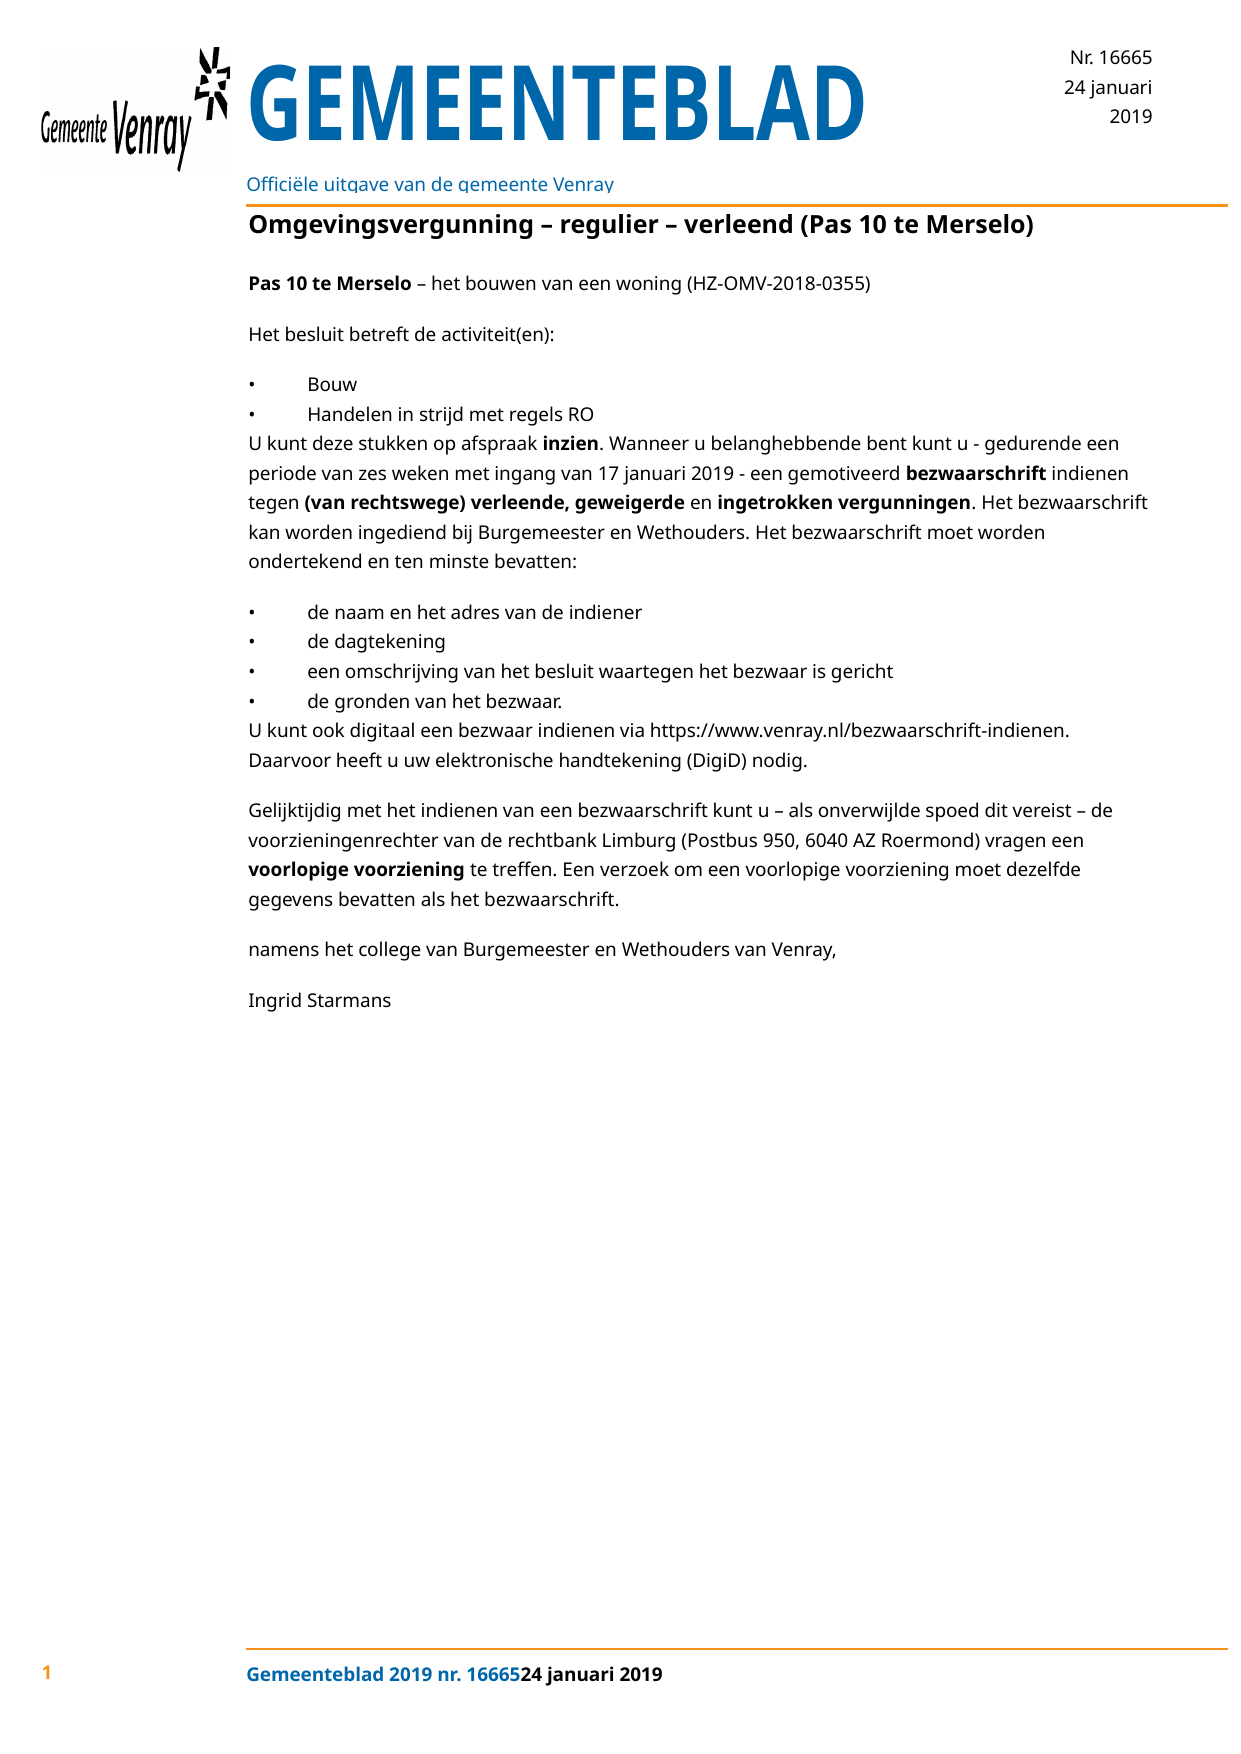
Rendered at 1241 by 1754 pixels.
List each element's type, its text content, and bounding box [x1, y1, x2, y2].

list Handelen in strijd met regels RO [248, 401, 1152, 426]
list Bouw [248, 371, 1152, 397]
text Pas 10 te Merselo – het bouwen van een woning (HZ-OMV-2018-0355) [248, 270, 1152, 296]
text Gelijktijdig met het indienen van een bezwaarschrift kunt u – als onverwijlde spoed dit vereist – de voorzieningenrechter van de rechtbank Limburg (Postbus 950, 6040 AZ Roermond) vragen een voorlopige voorziening te treffen. Een verzoek om een voorlopige voorziening moet dezelfde gegevens bevatten als het bezwaarschrift. [248, 797, 1152, 912]
text Omgevingsvergunning – regulier – verleend (Pas 10 te Merselo) [248, 207, 1152, 241]
text Ingrid Starmans [248, 987, 1152, 1013]
picture [41, 47, 231, 172]
list de naam en het adres van de indiener [248, 599, 1152, 625]
text namens het college van Burgemeester en Wethouders van Venray, [248, 937, 1152, 962]
list een omschrijving van het besluit waartegen het bezwaar is gericht [248, 658, 1152, 684]
text Het besluit betreft de activiteit(en): [248, 321, 1152, 346]
text U kunt deze stukken op afspraak inzien. Wanneer u belanghebbende bent kunt u - gedurende een periode van zes weken met ingang van 17 januari 2019 - een gemotiveerd bezwaarschrift indienen tegen (van rechtswege) verleende, geweigerde en ingetrokken vergunningen. Het bezwaarschrift kan worden ingediend bij Burgemeester en Wethouders. Het bezwaarschrift moet worden ondertekend en ten minste bevatten: [248, 430, 1152, 574]
list de gronden van het bezwaar. [248, 688, 1152, 713]
list de dagtekening [248, 629, 1152, 654]
text U kunt ook digitaal een bezwaar indienen via https://www.venray.nl/bezwaarschrift-indienen. Daarvoor heeft u uw elektronische handtekening (DigiD) nodig. [248, 717, 1152, 773]
